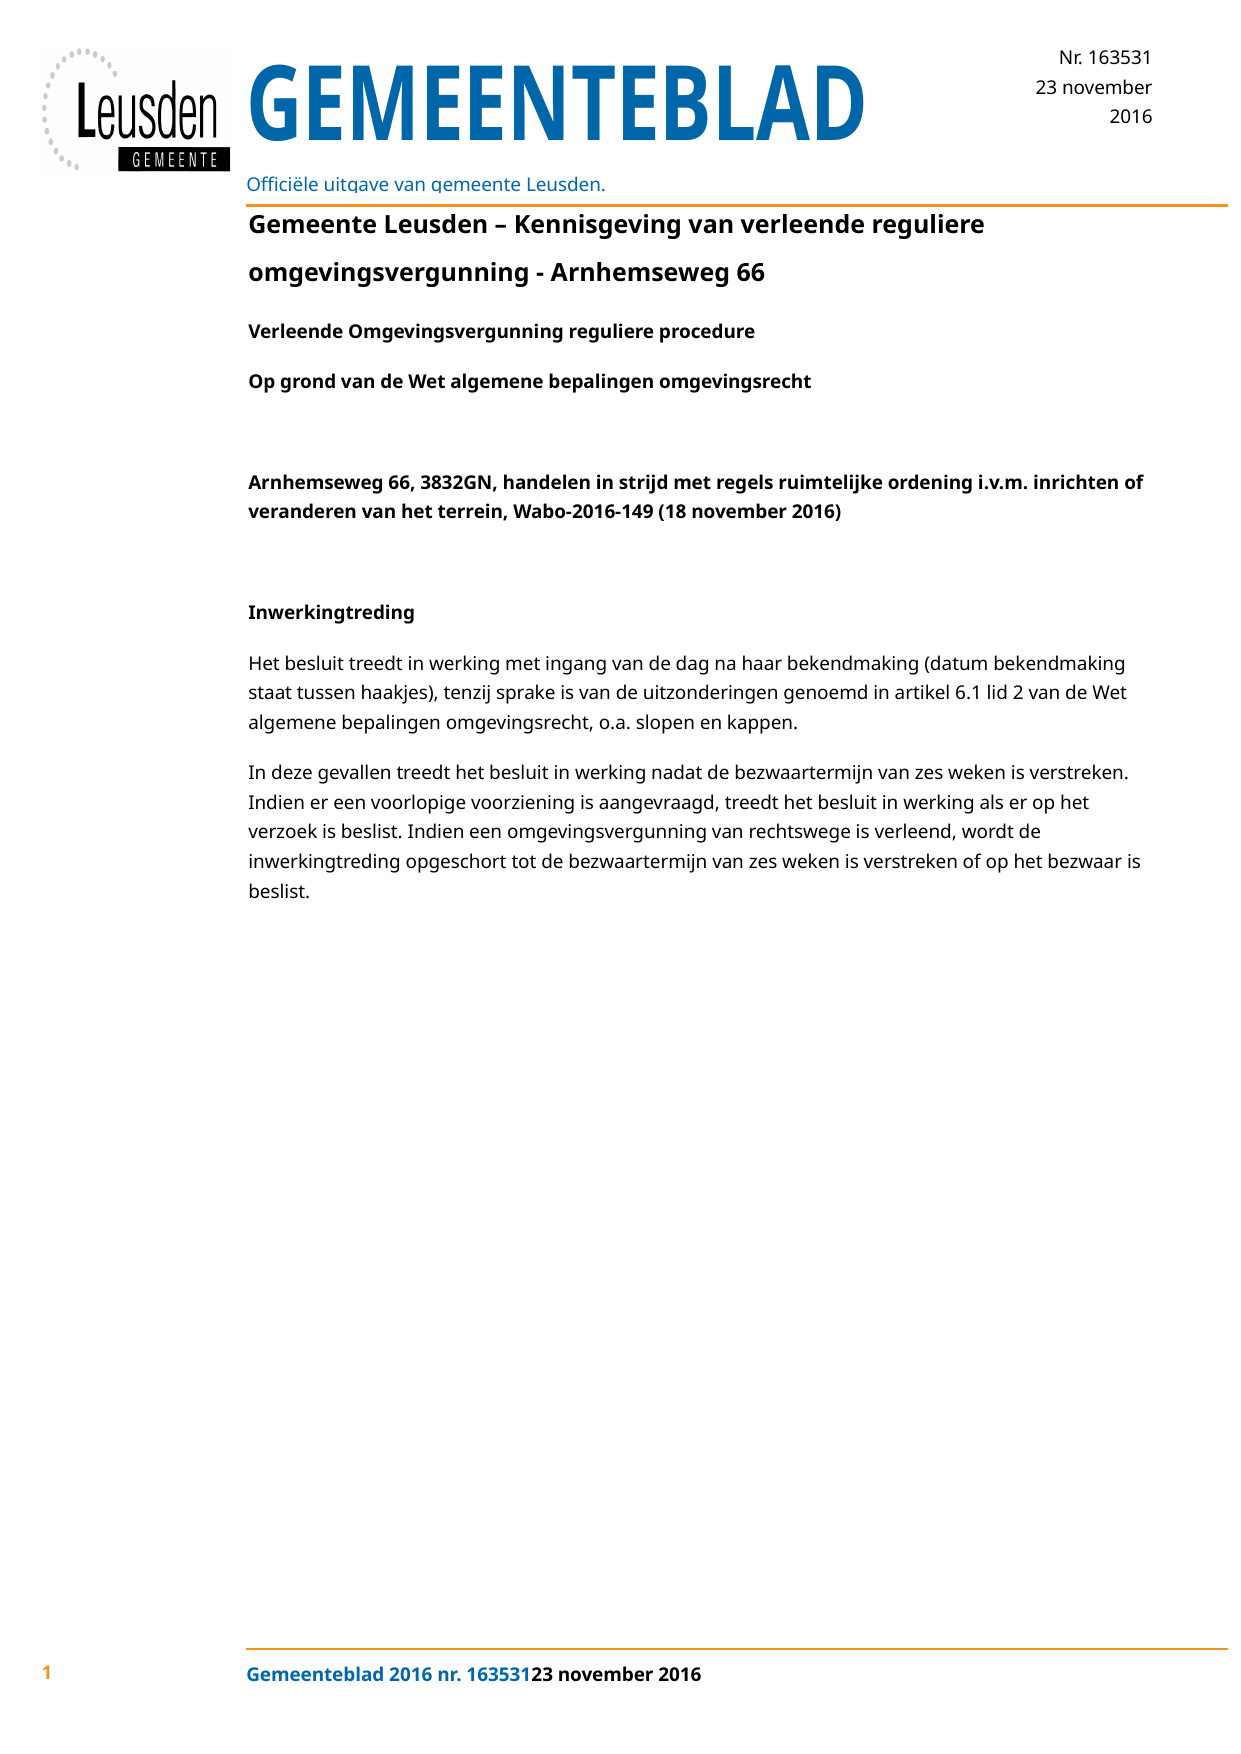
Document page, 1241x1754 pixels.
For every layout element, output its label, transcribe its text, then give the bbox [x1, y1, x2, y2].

text Het besluit treedt in werking met ingang van de dag na haar bekendmaking (datum bekendmaking staat tussen haakjes), tenzij sprake is van de uitzonderingen genoemd in artikel 6.1 lid 2 van de Wet algemene bepalingen omgevingsrecht, o.a. slopen en kappen. [248, 650, 1152, 735]
text Arnhemseweg 66, 3832GN, handelen in strijd met regels ruimtelijke ordening i.v.m. inrichten of veranderen van het terrein, Wabo-2016-149 (18 november 2016) [248, 469, 1152, 524]
text Verleende Omgevingsvergunning reguliere procedure [248, 318, 1152, 344]
picture [41, 47, 231, 172]
text Inwerkingtreding [248, 599, 1152, 625]
text Gemeente Leusden – Kennisgeving van verleende reguliere omgevingsvergunning - Arnhemseweg 66 [248, 207, 1152, 288]
text Op grond van de Wet algemene bepalingen omgevingsrecht [248, 368, 1152, 394]
text In deze gevallen treedt het besluit in werking nadat de bezwaartermijn van zes weken is verstreken. Indien er een voorlopige voorziening is aangevraagd, treedt het besluit in werking als er op het verzoek is beslist. Indien een omgevingsvergunning van rechtswege is verleend, wordt de inwerkingtreding opgeschort tot de bezwaartermijn van zes weken is verstreken of op het bezwaar is beslist. [248, 759, 1152, 904]
